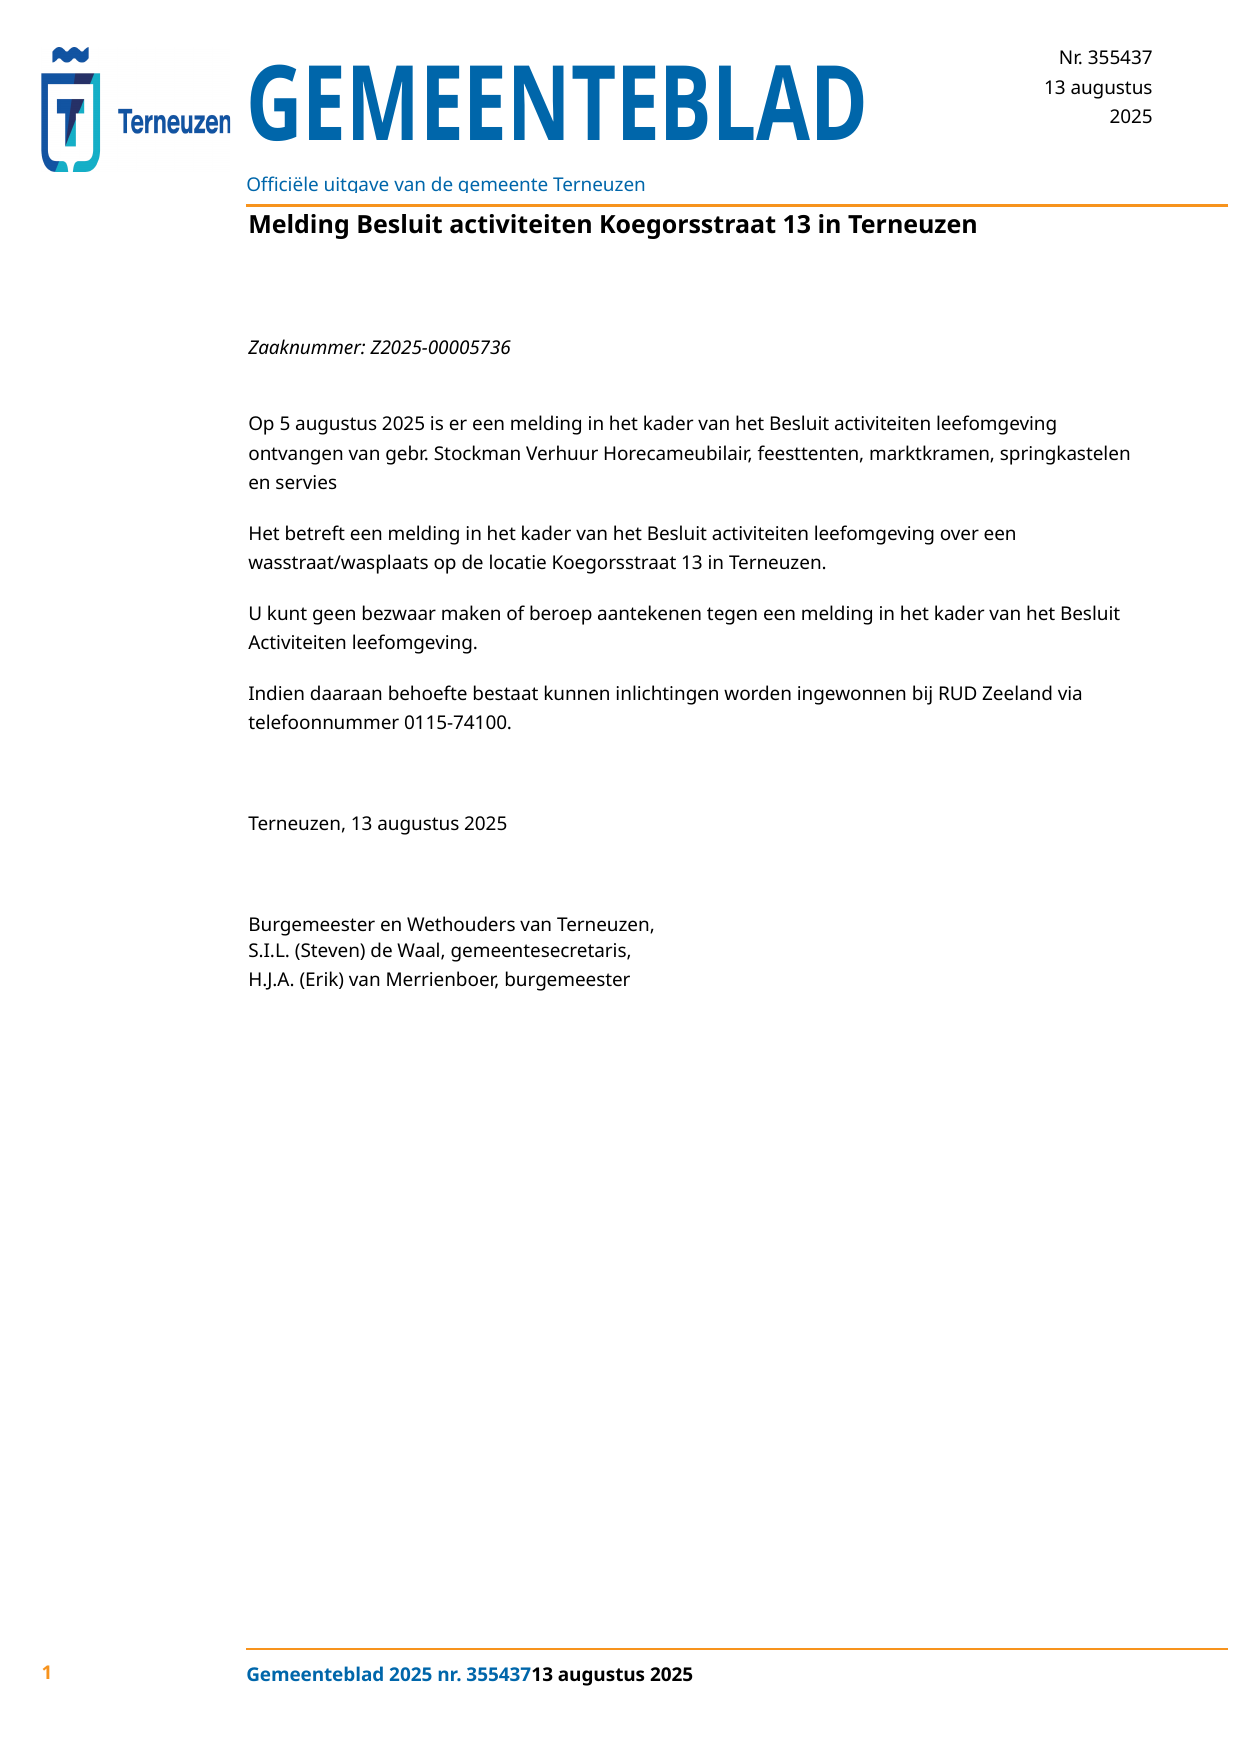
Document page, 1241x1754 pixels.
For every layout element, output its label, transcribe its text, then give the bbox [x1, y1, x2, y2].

table_cell [700, 937, 1152, 992]
text Melding Besluit activiteiten Koegorsstraat 13 in Terneuzen [248, 207, 1152, 241]
table_cell S.I.L. (Steven) de Waal, gemeentesecretaris, H.J.A. (Erik) van Merrienboer, burgemeester [248, 937, 700, 992]
text U kunt geen bezwaar maken of beroep aantekenen tegen een melding in het kader van het Besluit Activiteiten leefomgeving. [248, 600, 1152, 655]
text Terneuzen, 13 augustus 2025 [248, 810, 1152, 836]
table_cell [248, 993, 700, 1018]
table_header Burgemeester en Wethouders van Terneuzen, [248, 911, 1152, 937]
text Zaaknummer: Z2025-00005736 [248, 334, 1152, 360]
text Indien daaraan behoefte bestaat kunnen inlichtingen worden ingewonnen bij RUD Zeeland via telefoonnummer 0115-74100. [248, 680, 1152, 735]
table_cell [248, 1018, 1152, 1044]
text Het betreft een melding in het kader van het Besluit activiteiten leefomgeving over een wasstraat/wasplaats op de locatie Koegorsstraat 13 in Terneuzen. [248, 520, 1152, 575]
table_cell [700, 1044, 1152, 1069]
table_cell [700, 993, 1152, 1018]
text Op 5 augustus 2025 is er een melding in het kader van het Besluit activiteiten leefomgeving ontvangen van gebr. Stockman Verhuur Horecameubilair, feesttenten, marktkramen, springkastelen en servies [248, 410, 1152, 495]
picture [41, 47, 231, 172]
table_cell [248, 1044, 700, 1069]
